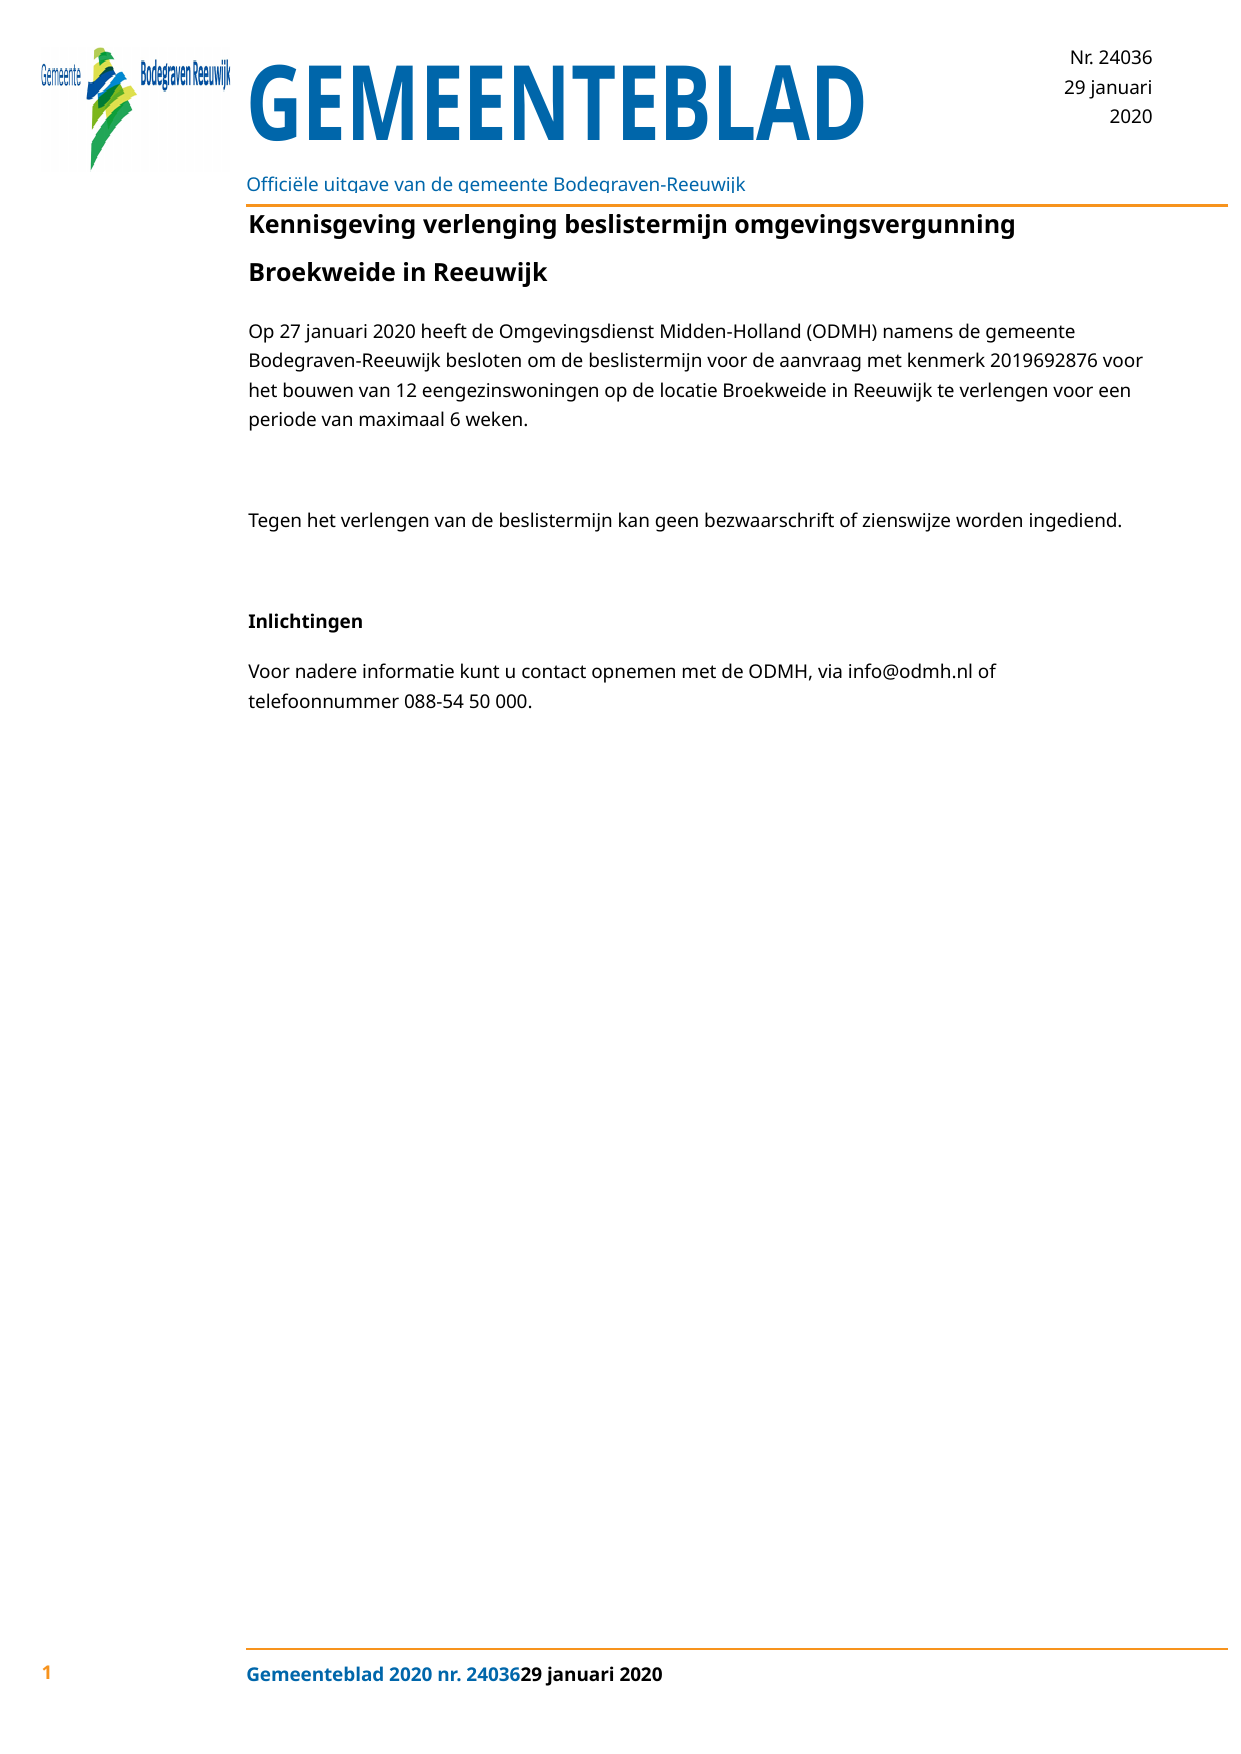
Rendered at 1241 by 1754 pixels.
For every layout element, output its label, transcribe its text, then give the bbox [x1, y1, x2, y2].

text Tegen het verlengen van de beslistermijn kan geen bezwaarschrift of zienswijze worden ingediend. [248, 507, 1152, 533]
picture [41, 47, 231, 172]
text Inlichtingen [248, 608, 1152, 634]
text Kennisgeving verlenging beslistermijn omgevingsvergunning Broekweide in Reeuwijk [248, 207, 1152, 288]
text Voor nadere informatie kunt u contact opnemen met de ODMH, via info@odmh.nl of telefoonnummer 088-54 50 000. [248, 659, 1152, 714]
text Op 27 januari 2020 heeft de Omgevingsdienst Midden-Holland (ODMH) namens de gemeente Bodegraven-Reeuwijk besloten om de beslistermijn voor de aanvraag met kenmerk 2019692876 voor het bouwen van 12 eengezinswoningen op de locatie Broekweide in Reeuwijk te verlengen voor een periode van maximaal 6 weken. [248, 318, 1152, 432]
